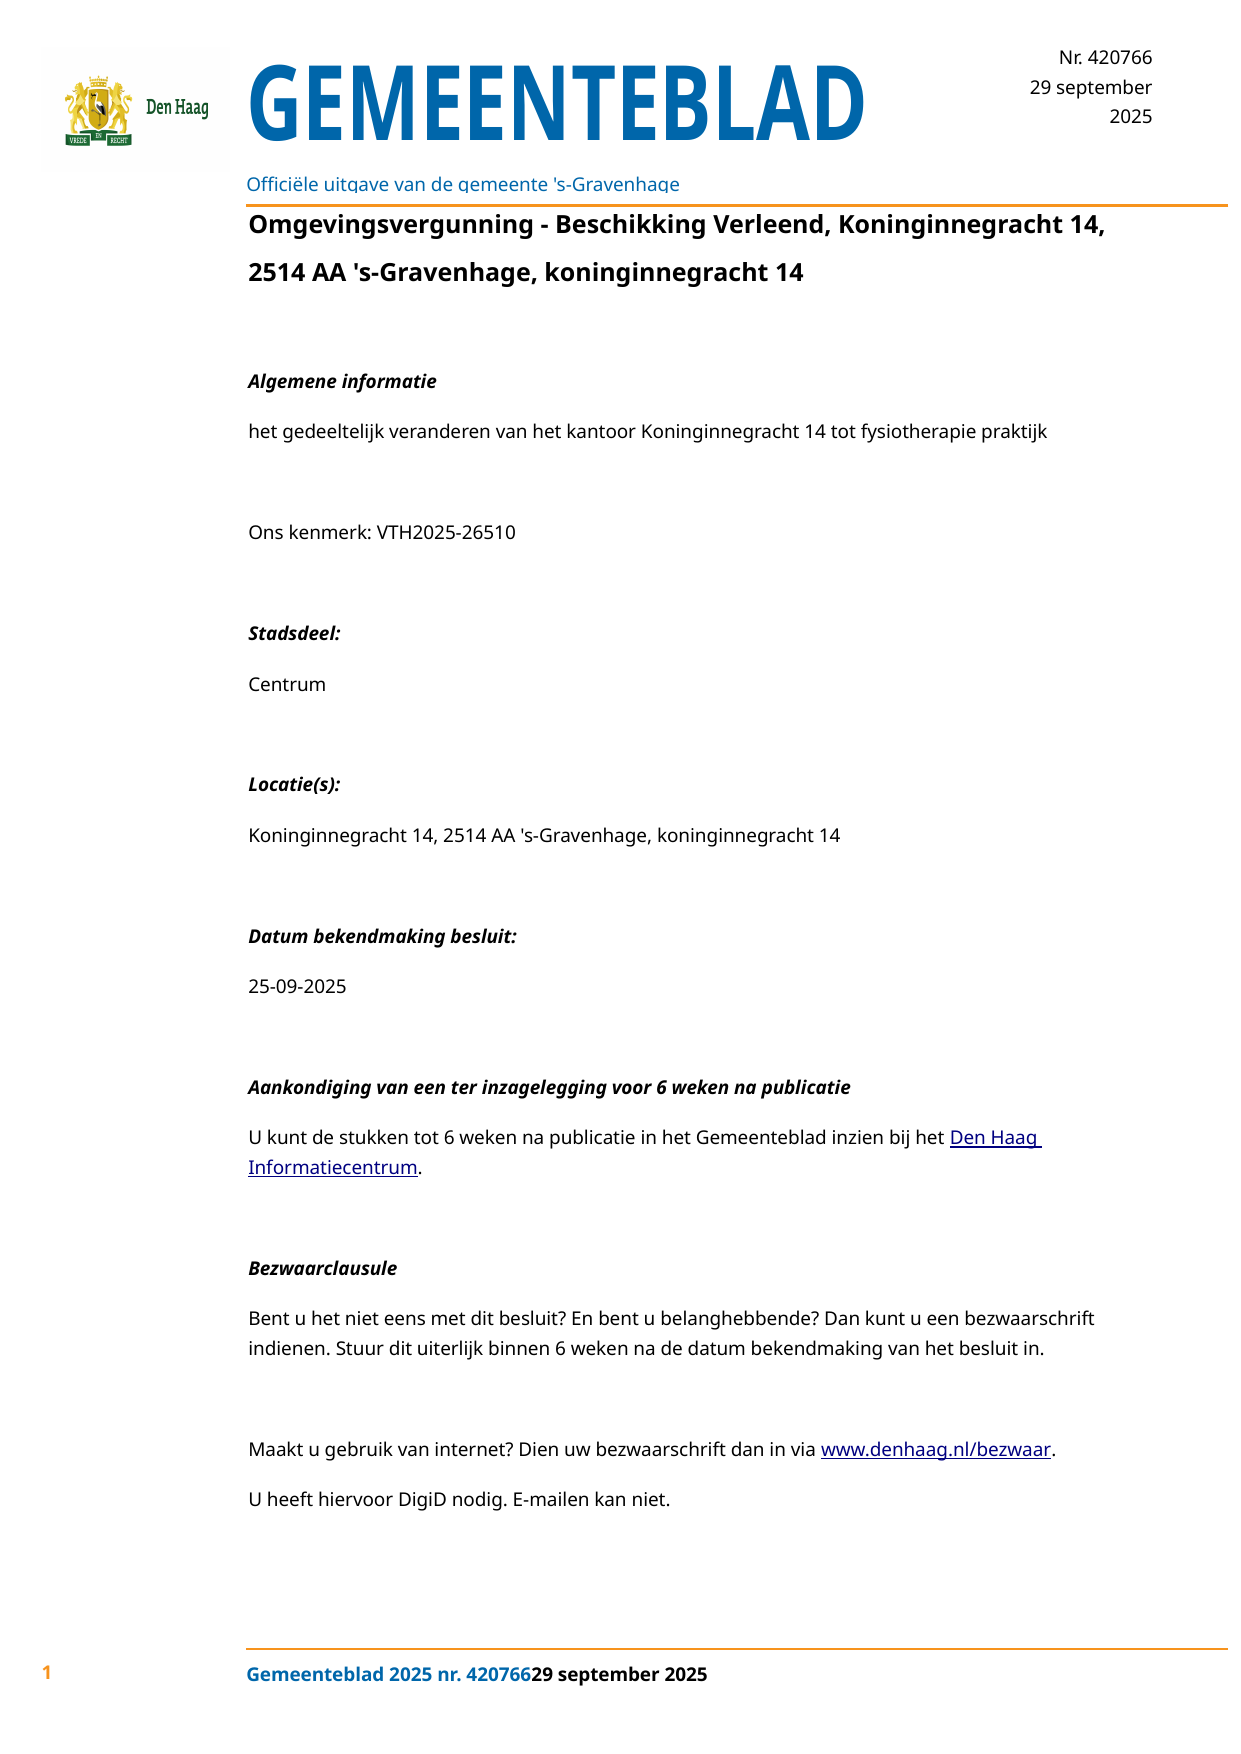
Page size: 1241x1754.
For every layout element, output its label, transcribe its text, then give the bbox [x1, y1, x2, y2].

text het gedeeltelijk veranderen van het kantoor Koninginnegracht 14 tot fysiotherapie praktijk [248, 419, 1152, 444]
text Ons kenmerk: VTH2025-26510 [248, 519, 1152, 545]
text U kunt de stukken tot 6 weken na publicatie in het Gemeenteblad inzien bij het Den Haag Informatiecentrum. [248, 1124, 1152, 1180]
text Bezwaarclausule [248, 1255, 1152, 1281]
text Koninginnegracht 14, 2514 AA 's-Gravenhage, koninginnegracht 14 [248, 822, 1152, 848]
text Bent u het niet eens met dit besluit? En bent u belanghebbende? Dan kunt u een bezwaarschrift indienen. Stuur dit uiterlijk binnen 6 weken na de datum bekendmaking van het besluit in. [248, 1305, 1152, 1361]
text Omgevingsvergunning - Beschikking Verleend, Koninginnegracht 14, 2514 AA 's-Gravenhage, koninginnegracht 14 [248, 207, 1152, 288]
text Maakt u gebruik van internet? Dien uw bezwaarschrift dan in via www.denhaag.nl/bezwaar. [248, 1436, 1152, 1462]
text Stadsdeel: [248, 620, 1152, 646]
text Locatie(s): [248, 772, 1152, 797]
text Datum bekendmaking besluit: [248, 923, 1152, 949]
picture [41, 47, 231, 172]
text 25-09-2025 [248, 973, 1152, 999]
text Algemene informatie [248, 368, 1152, 394]
text U heeft hiervoor DigiD nodig. E-mailen kan niet. [248, 1486, 1152, 1512]
text Centrum [248, 671, 1152, 697]
text Aankondiging van een ter inzagelegging voor 6 weken na publicatie [248, 1074, 1152, 1100]
